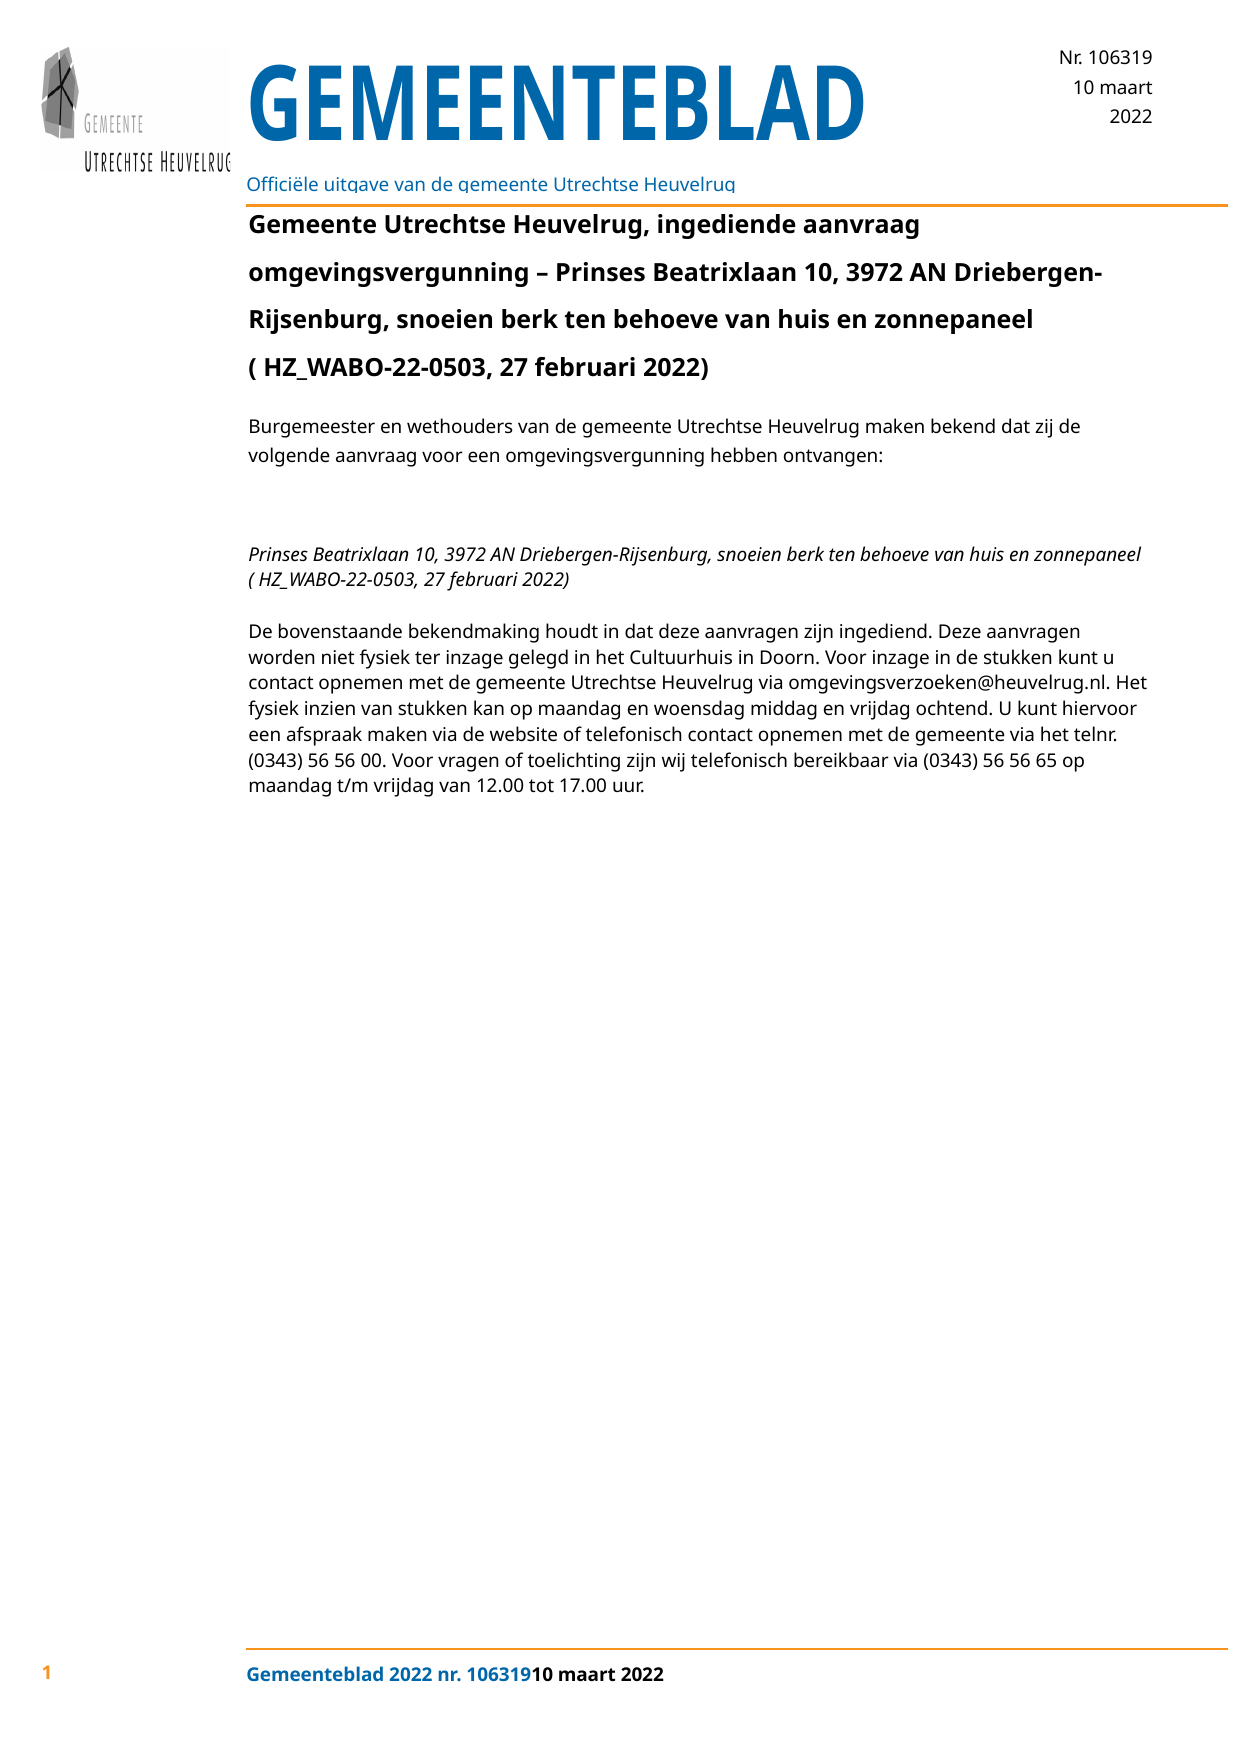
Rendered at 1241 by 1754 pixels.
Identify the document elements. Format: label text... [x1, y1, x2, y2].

picture [41, 47, 231, 172]
text Prinses Beatrixlaan 10, 3972 AN Driebergen-Rijsenburg, snoeien berk ten behoeve van huis en zonnepaneel ( HZ_WABO-22-0503, 27 februari 2022) [248, 541, 1152, 592]
text Gemeente Utrechtse Heuvelrug, ingediende aanvraag omgevingsvergunning – Prinses Beatrixlaan 10, 3972 AN Driebergen-Rijsenburg, snoeien berk ten behoeve van huis en zonnepaneel ( HZ_WABO-22-0503, 27 februari 2022) [248, 207, 1152, 384]
text De bovenstaande bekendmaking houdt in dat deze aanvragen zijn ingediend. Deze aanvragen worden niet fysiek ter inzage gelegd in het Cultuurhuis in Doorn. Voor inzage in de stukken kunt u contact opnemen met de gemeente Utrechtse Heuvelrug via omgevingsverzoeken@heuvelrug.nl. Het fysiek inzien van stukken kan op maandag en woensdag middag en vrijdag ochtend. U kunt hiervoor een afspraak maken via de website of telefonisch contact opnemen met de gemeente via het telnr. (0343) 56 56 00. Voor vragen of toelichting zijn wij telefonisch bereikbaar via (0343) 56 56 65 op maandag t/m vrijdag van 12.00 tot 17.00 uur. [248, 618, 1152, 798]
text Burgemeester en wethouders van de gemeente Utrechtse Heuvelrug maken bekend dat zij de volgende aanvraag voor een omgevingsvergunning hebben ontvangen: [248, 413, 1152, 468]
